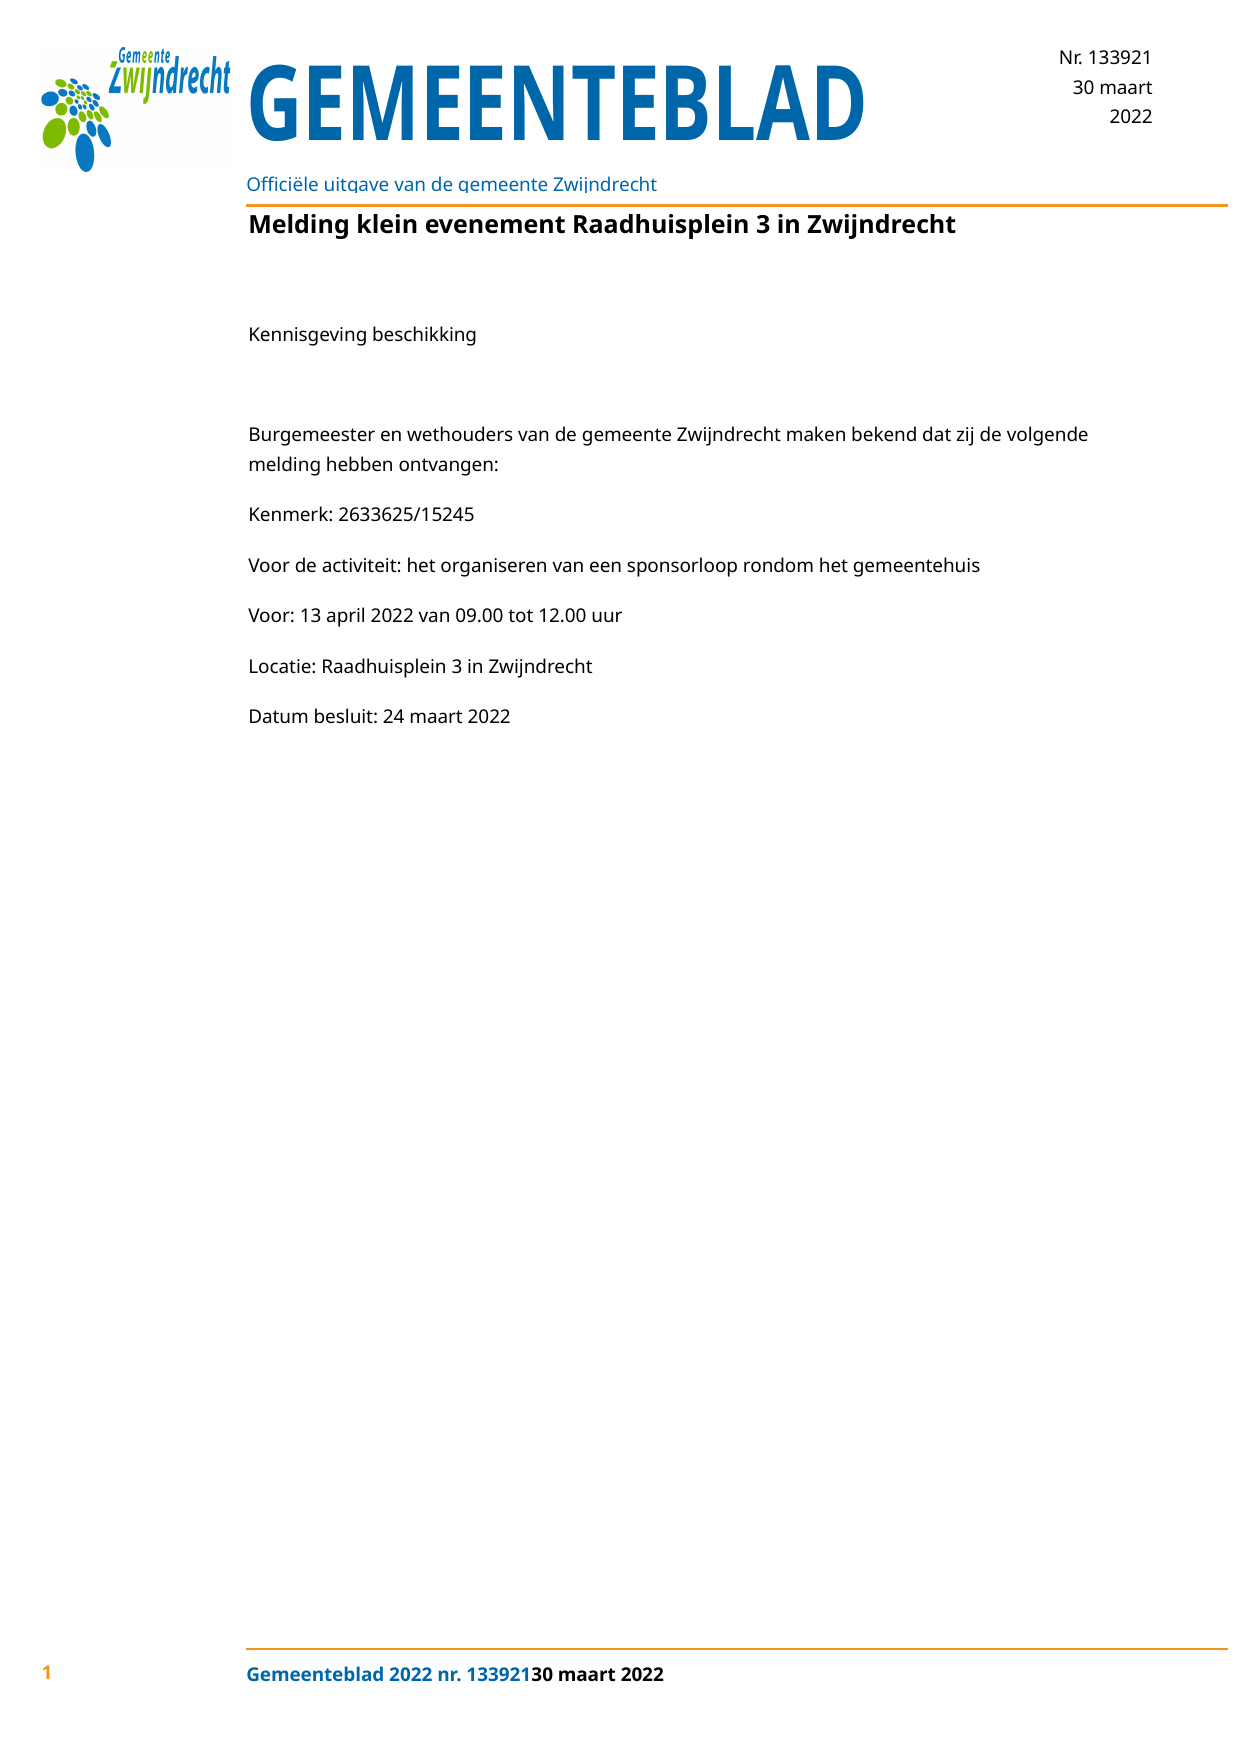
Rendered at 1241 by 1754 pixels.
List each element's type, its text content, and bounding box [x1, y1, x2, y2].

text Voor: 13 april 2022 van 09.00 tot 12.00 uur [248, 602, 1152, 628]
picture [41, 47, 231, 172]
text Kennisgeving beschikking [248, 321, 1152, 346]
text Locatie: Raadhuisplein 3 in Zwijndrecht [248, 653, 1152, 678]
text Melding klein evenement Raadhuisplein 3 in Zwijndrecht [248, 207, 1152, 241]
text Voor de activiteit: het organiseren van een sponsorloop rondom het gemeentehuis [248, 552, 1152, 578]
text Datum besluit: 24 maart 2022 [248, 703, 1152, 729]
text Burgemeester en wethouders van de gemeente Zwijndrecht maken bekend dat zij de volgende melding hebben ontvangen: [248, 422, 1152, 477]
text Kenmerk: 2633625/15245 [248, 502, 1152, 527]
